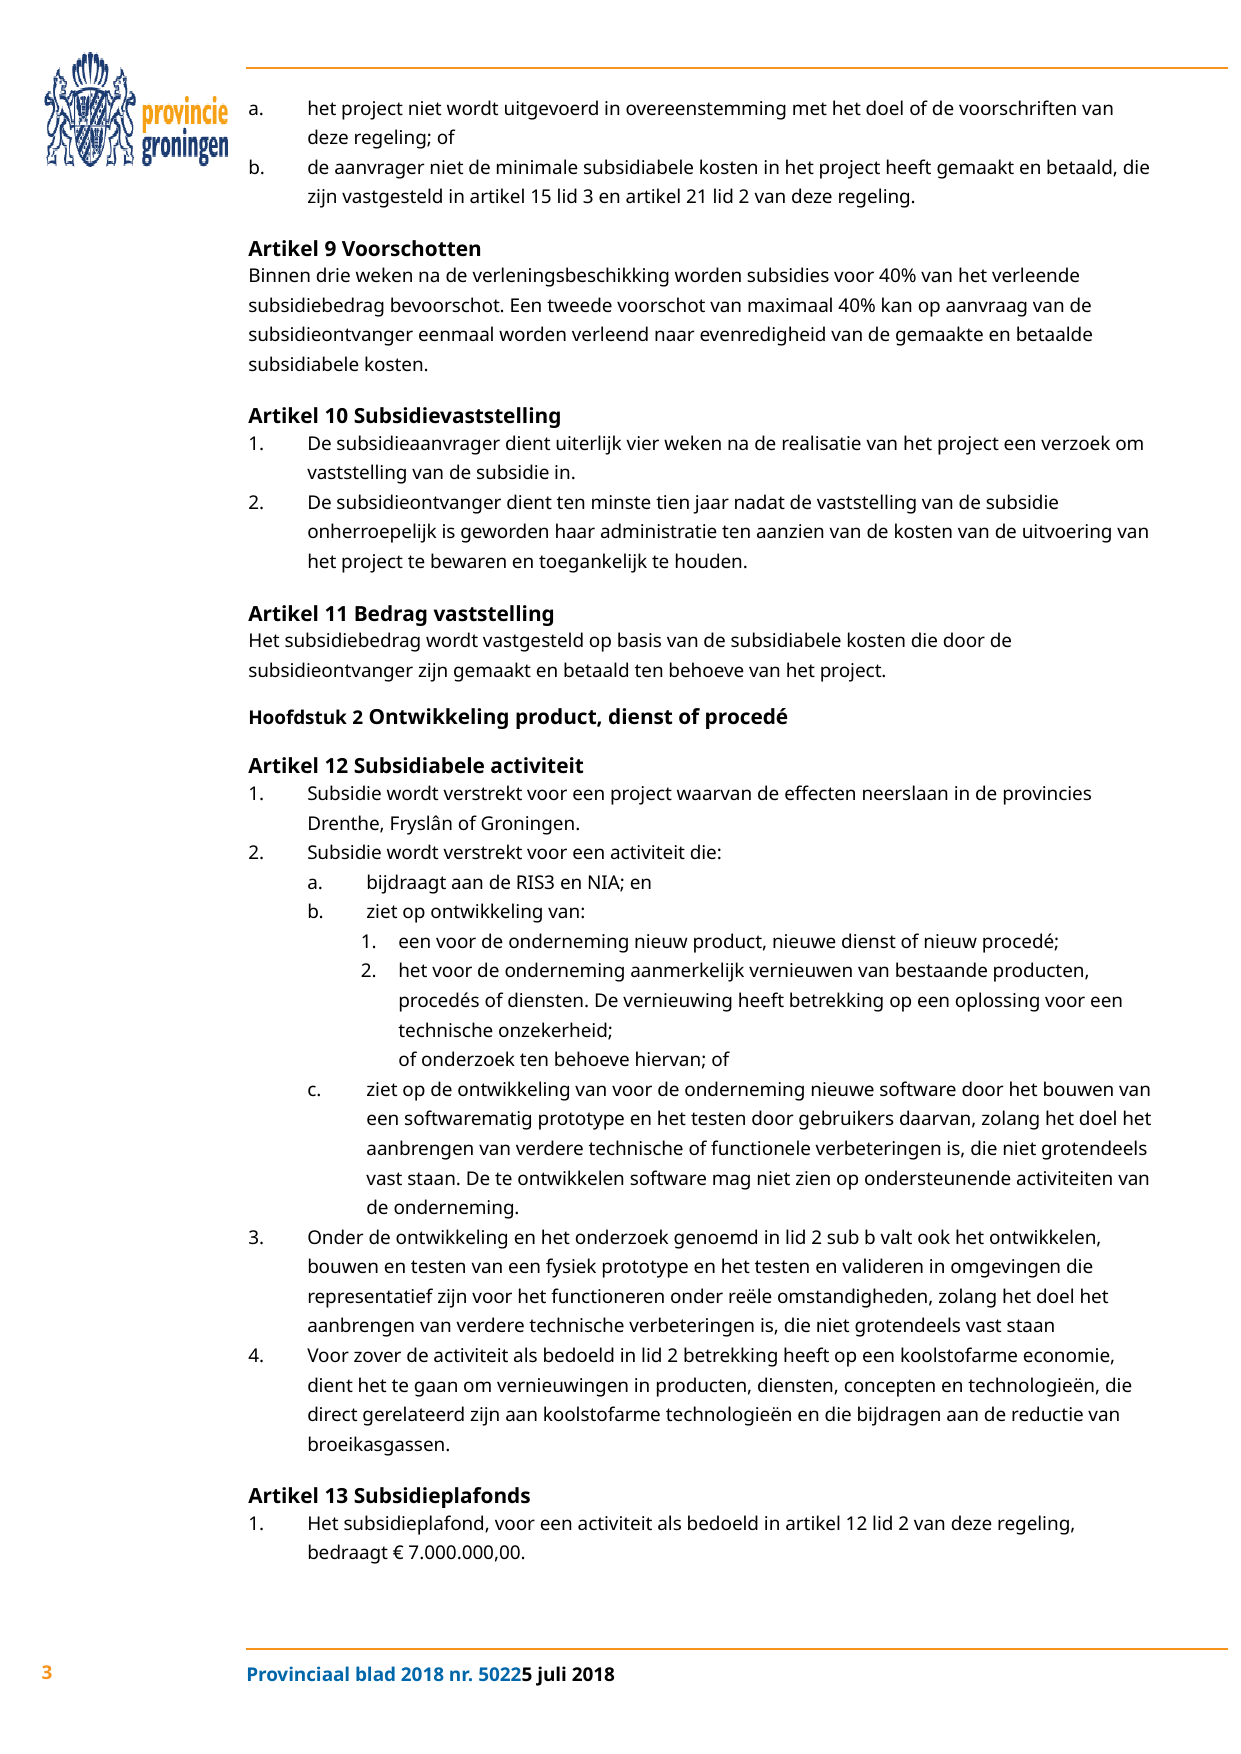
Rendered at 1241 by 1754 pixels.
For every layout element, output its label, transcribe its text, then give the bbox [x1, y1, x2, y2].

list een voor de onderneming nieuw product, nieuwe dienst of nieuw procedé; [361, 928, 1152, 954]
text Artikel 11 Bedrag vaststelling [248, 599, 1152, 627]
text Artikel 9 Voorschotten [248, 234, 1152, 262]
text Artikel 10 Subsidievaststelling [248, 402, 1152, 430]
text Het subsidiebedrag wordt vastgesteld op basis van de subsidiabele kosten die door de subsidieontvanger zijn gemaakt en betaald ten behoeve van het project. [248, 627, 1152, 682]
list of onderzoek ten behoeve hiervan; of [361, 1046, 1152, 1072]
list Het subsidieplafond, voor een activiteit als bedoeld in artikel 12 lid 2 van deze regeling, bedraagt € 7.000.000,00. [248, 1510, 1152, 1565]
list het voor de onderneming aanmerkelijk vernieuwen van bestaande producten, procedés of diensten. De vernieuwing heeft betrekking op een oplossing voor een technische onzekerheid; [361, 958, 1152, 1042]
list ziet op de ontwikkeling van voor de onderneming nieuwe software door het bouwen van een softwarematig prototype en het testen door gebruikers daarvan, zolang het doel het aanbrengen van verdere technische of functionele verbeteringen is, die niet grotendeels vast staan. De te ontwikkelen software mag niet zien op ondersteunende activiteiten van de onderneming. [307, 1076, 1152, 1220]
list bijdraagt aan de RIS3 en NIA; en [307, 869, 1152, 894]
text Artikel 12 Subsidiabele activiteit [248, 752, 1152, 780]
text Hoofdstuk 2 Ontwikkeling product, dienst of procedé [248, 702, 1152, 731]
list Subsidie wordt verstrekt voor een project waarvan de effecten neerslaan in de provincies Drenthe, Fryslân of Groningen. [248, 780, 1152, 835]
list Voor zover de activiteit als bedoeld in lid 2 betrekking heeft op een koolstofarme economie, dient het te gaan om vernieuwingen in producten, diensten, concepten en technologieën, die direct gerelateerd zijn aan koolstofarme technologieën en die bijdragen aan de reductie van broeikasgassen. [248, 1342, 1152, 1457]
picture [41, 47, 231, 172]
list De subsidieontvanger dient ten minste tien jaar nadat de vaststelling van de subsidie onherroepelijk is geworden haar administratie ten aanzien van de kosten van de uitvoering van het project te bewaren en toegankelijk te houden. [248, 489, 1152, 574]
text Artikel 13 Subsidieplafonds [248, 1481, 1152, 1510]
list ziet op ontwikkeling van: [307, 898, 1152, 924]
list De subsidieaanvrager dient uiterlijk vier weken na de realisatie van het project een verzoek om vaststelling van de subsidie in. [248, 430, 1152, 485]
text Binnen drie weken na de verleningsbeschikking worden subsidies voor 40% van het verleende subsidiebedrag bevoorschot. Een tweede voorschot van maximaal 40% kan op aanvraag van de subsidieontvanger eenmaal worden verleend naar evenredigheid van de gemaakte en betaalde subsidiabele kosten. [248, 262, 1152, 377]
list Subsidie wordt verstrekt voor een activiteit die: [248, 839, 1152, 865]
list de aanvrager niet de minimale subsidiabele kosten in het project heeft gemaakt en betaald, die zijn vastgesteld in artikel 15 lid 3 en artikel 21 lid 2 van deze regeling. [248, 154, 1152, 209]
list het project niet wordt uitgevoerd in overeenstemming met het doel of de voorschriften van deze regeling; of [248, 95, 1152, 150]
list Onder de ontwikkeling en het onderzoek genoemd in lid 2 sub b valt ook het ontwikkelen, bouwen en testen van een fysiek prototype en het testen en valideren in omgevingen die representatief zijn voor het functioneren onder reële omstandigheden, zolang het doel het aanbrengen van verdere technische verbeteringen is, die niet grotendeels vast staan [248, 1224, 1152, 1338]
